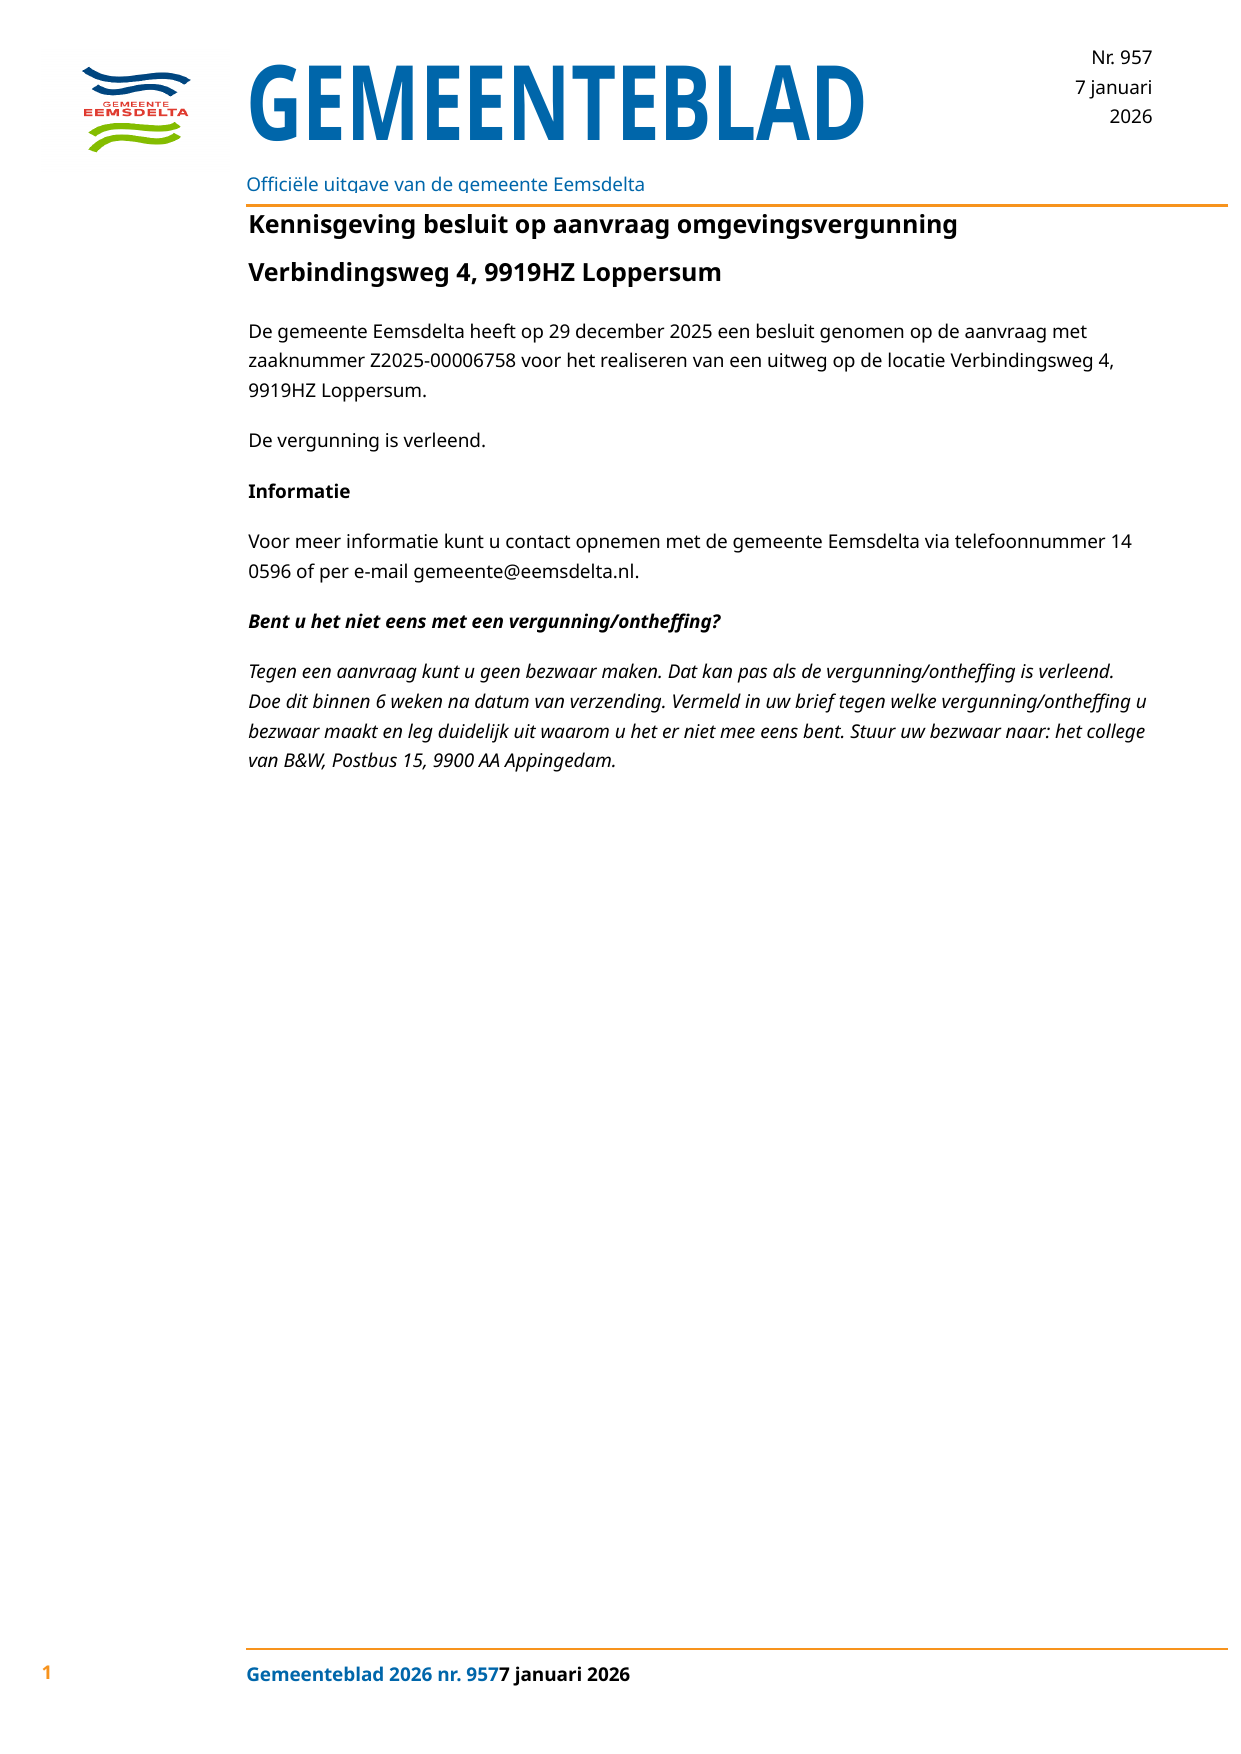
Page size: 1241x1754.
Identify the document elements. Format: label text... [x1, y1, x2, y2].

text De gemeente Eemsdelta heeft op 29 december 2025 een besluit genomen op de aanvraag met zaaknummer Z2025-00006758 voor het realiseren van een uitweg op de locatie Verbindingsweg 4, 9919HZ Loppersum. [248, 318, 1152, 403]
text Informatie [248, 478, 1152, 504]
text Tegen een aanvraag kunt u geen bezwaar maken. Dat kan pas als de vergunning/ontheffing is verleend. Doe dit binnen 6 weken na datum van verzending. Vermeld in uw brief tegen welke vergunning/ontheffing u bezwaar maakt en leg duidelijk uit waarom u het er niet mee eens bent. Stuur uw bezwaar naar: het college van B&W, Postbus 15, 9900 AA Appingedam. [248, 659, 1152, 773]
text Voor meer informatie kunt u contact opnemen met de gemeente Eemsdelta via telefoonnummer 14 0596 of per e-mail gemeente@eemsdelta.nl. [248, 528, 1152, 584]
text Bent u het niet eens met een vergunning/ontheffing? [248, 608, 1152, 634]
picture [41, 47, 231, 172]
text De vergunning is verleend. [248, 427, 1152, 453]
text Kennisgeving besluit op aanvraag omgevingsvergunning Verbindingsweg 4, 9919HZ Loppersum [248, 207, 1152, 288]
